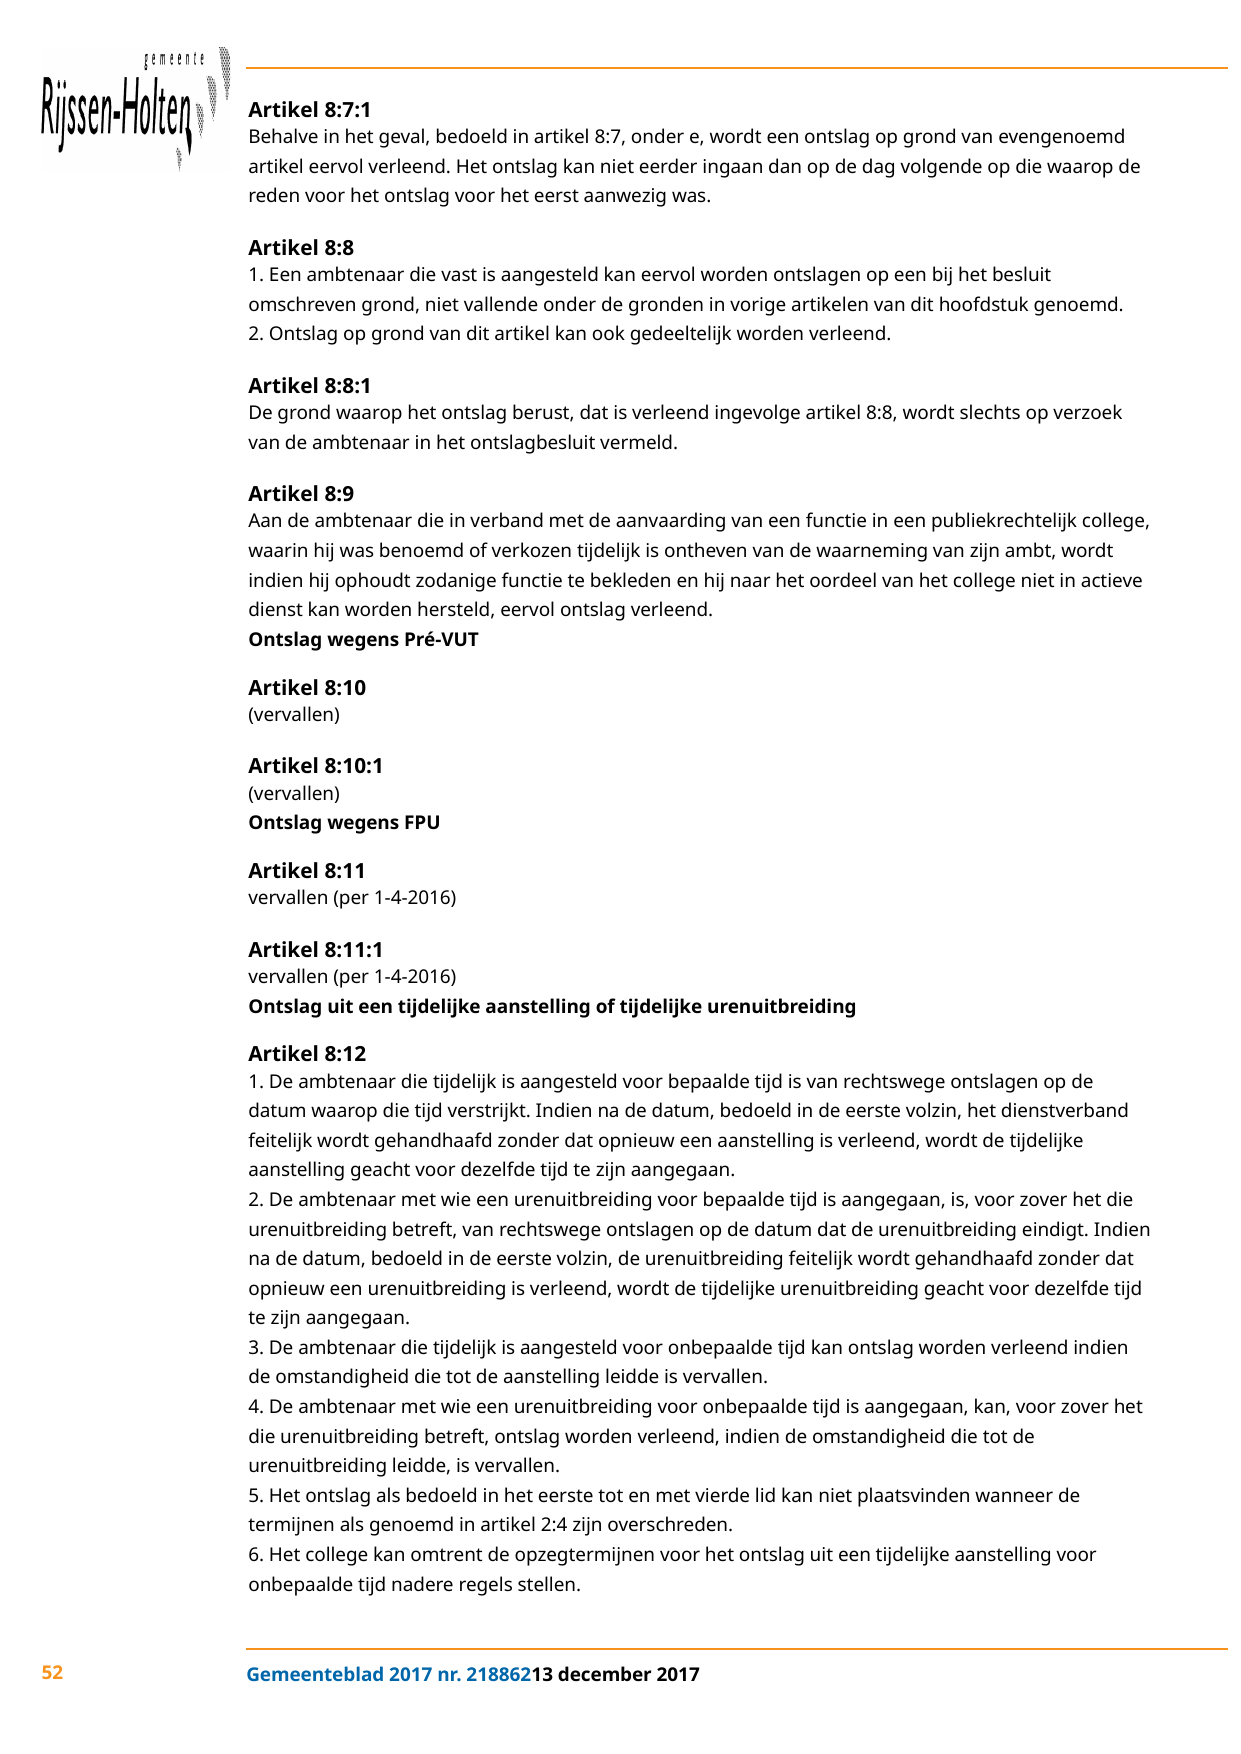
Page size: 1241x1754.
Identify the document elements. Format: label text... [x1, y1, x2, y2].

text (vervallen) [248, 780, 1152, 806]
picture [41, 47, 231, 172]
text 2. De ambtenaar met wie een urenuitbreiding voor bepaalde tijd is aangegaan, is, voor zover het die urenuitbreiding betreft, van rechtswege ontslagen op de datum dat de urenuitbreiding eindigt. Indien na de datum, bedoeld in de eerste volzin, de urenuitbreiding feitelijk wordt gehandhaafd zonder dat opnieuw een urenuitbreiding is verleend, wordt de tijdelijke urenuitbreiding geacht voor dezelfde tijd te zijn aangegaan. [248, 1186, 1152, 1330]
text Artikel 8:8:1 [248, 371, 1152, 399]
text Artikel 8:9 [248, 479, 1152, 508]
text 3. De ambtenaar die tijdelijk is aangesteld voor onbepaalde tijd kan ontslag worden verleend indien de omstandigheid die tot de aanstelling leidde is vervallen. [248, 1334, 1152, 1389]
text vervallen (per 1-4-2016) [248, 963, 1152, 989]
text 1. Een ambtenaar die vast is aangesteld kan eervol worden ontslagen op een bij het besluit omschreven grond, niet vallende onder de gronden in vorige artikelen van dit hoofdstuk genoemd. [248, 261, 1152, 317]
text Artikel 8:12 [248, 1039, 1152, 1068]
text Ontslag wegens Pré-VUT [248, 626, 1152, 652]
text Artikel 8:10:1 [248, 751, 1152, 780]
text Aan de ambtenaar die in verband met de aanvaarding van een functie in een publiekrechtelijk college, waarin hij was benoemd of verkozen tijdelijk is ontheven van de waarneming van zijn ambt, wordt indien hij ophoudt zodanige functie te bekleden en hij naar het oordeel van het college niet in actieve dienst kan worden hersteld, eervol ontslag verleend. [248, 508, 1152, 622]
text 6. Het college kan omtrent de opzegtermijnen voor het ontslag uit een tijdelijke aanstelling voor onbepaalde tijd nadere regels stellen. [248, 1541, 1152, 1597]
text vervallen (per 1-4-2016) [248, 884, 1152, 910]
text Behalve in het geval, bedoeld in artikel 8:7, onder e, wordt een ontslag op grond van evengenoemd artikel eervol verleend. Het ontslag kan niet eerder ingaan dan op de dag volgende op die waarop de reden voor het ontslag voor het eerst aanwezig was. [248, 123, 1152, 208]
text De grond waarop het ontslag berust, dat is verleend ingevolge artikel 8:8, wordt slechts op verzoek van de ambtenaar in het ontslagbesluit vermeld. [248, 399, 1152, 454]
text Artikel 8:11 [248, 856, 1152, 884]
text Ontslag uit een tijdelijke aanstelling of tijdelijke urenuitbreiding [248, 993, 1152, 1019]
text Artikel 8:10 [248, 673, 1152, 701]
text Artikel 8:7:1 [248, 95, 1152, 123]
text Artikel 8:8 [248, 233, 1152, 261]
text Artikel 8:11:1 [248, 935, 1152, 963]
text 4. De ambtenaar met wie een urenuitbreiding voor onbepaalde tijd is aangegaan, kan, voor zover het die urenuitbreiding betreft, ontslag worden verleend, indien de omstandigheid die tot de urenuitbreiding leidde, is vervallen. [248, 1393, 1152, 1478]
text 2. Ontslag op grond van dit artikel kan ook gedeeltelijk worden verleend. [248, 320, 1152, 346]
text Ontslag wegens FPU [248, 809, 1152, 835]
text (vervallen) [248, 701, 1152, 727]
text 5. Het ontslag als bedoeld in het eerste tot en met vierde lid kan niet plaatsvinden wanneer de termijnen als genoemd in artikel 2:4 zijn overschreden. [248, 1482, 1152, 1537]
text 1. De ambtenaar die tijdelijk is aangesteld voor bepaalde tijd is van rechtswege ontslagen op de datum waarop die tijd verstrijkt. Indien na de datum, bedoeld in de eerste volzin, het dienstverband feitelijk wordt gehandhaafd zonder dat opnieuw een aanstelling is verleend, wordt de tijdelijke aanstelling geacht voor dezelfde tijd te zijn aangegaan. [248, 1068, 1152, 1182]
